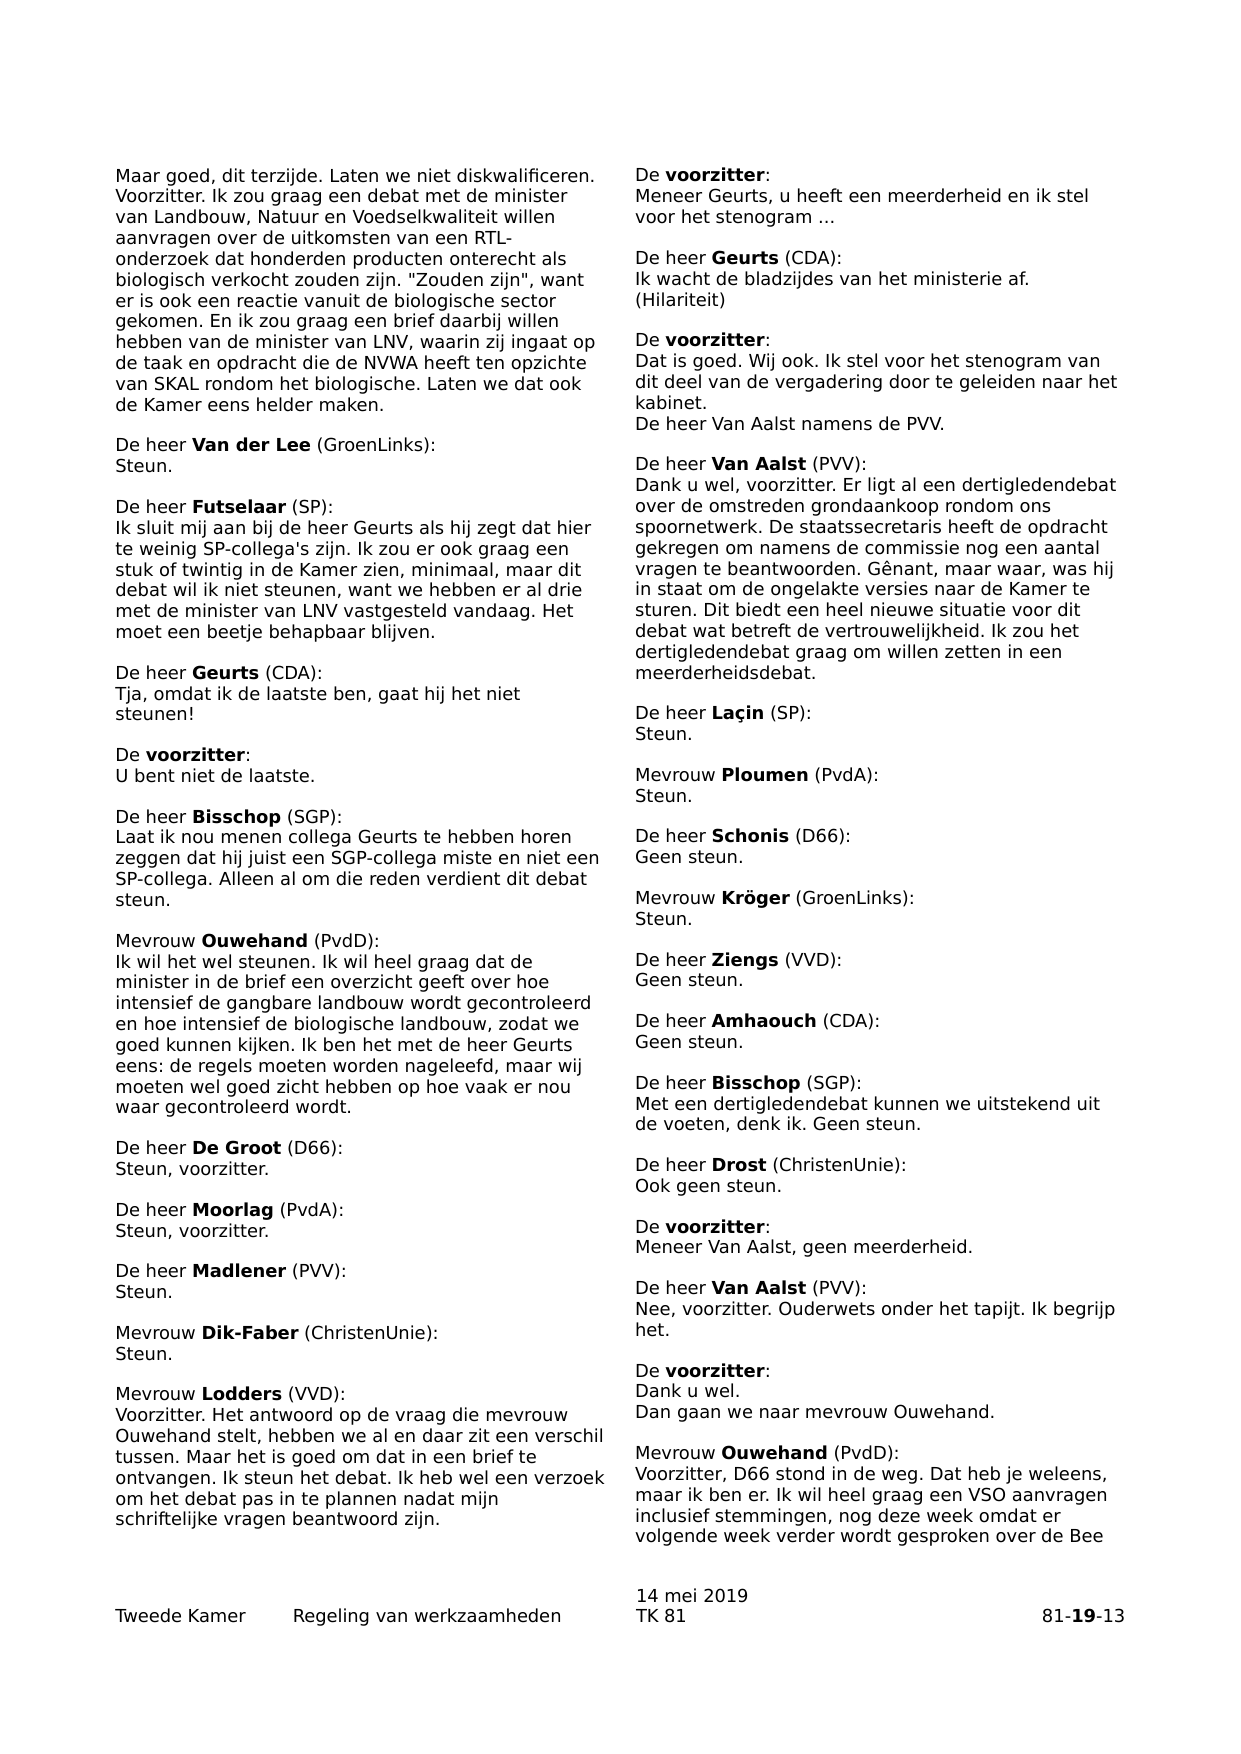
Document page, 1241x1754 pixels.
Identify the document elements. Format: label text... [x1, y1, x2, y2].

text Ik wacht de bladzijdes van het ministerie af. [635, 268, 1125, 289]
text De heer Van Aalst (PVV): [635, 454, 1125, 475]
text Voorzitter, D66 stond in de weg. Dat heb je weleens, maar ik ben er. Ik wil heel graag een VSO aanvragen inclusief stemmingen, nog deze week omdat er volgende week verder wordt gesproken over de Bee [635, 1464, 1125, 1547]
text De heer Geurts (CDA): [115, 663, 605, 683]
text De heer Van Aalst namens de PVV. [635, 413, 1125, 434]
text Mevrouw Lodders (VVD): [115, 1384, 605, 1405]
text De voorzitter: [115, 745, 605, 766]
text Steun. [115, 1343, 605, 1364]
text De heer Ziengs (VVD): [635, 949, 1125, 970]
text De voorzitter: [635, 1217, 1125, 1237]
text Mevrouw Kröger (GroenLinks): [635, 888, 1125, 909]
text De heer Bisschop (SGP): [115, 807, 605, 827]
text De heer Futselaar (SP): [115, 497, 605, 518]
text Dank u wel. [635, 1381, 1125, 1402]
text Dank u wel, voorzitter. Er ligt al een dertigledendebat over de omstreden grondaankoop rondom ons spoornetwerk. De staatssecretaris heeft de opdracht gekregen om namens de commissie nog een aantal vragen te beantwoorden. Gênant, maar waar, was hij in staat om de ongelakte versies naar de Kamer te sturen. Dit biedt een heel nieuwe situatie voor dit debat wat betreft de vertrouwelijkheid. Ik zou het dertigledendebat graag om willen zetten in een meerderheidsdebat. [635, 475, 1125, 683]
text Mevrouw Ouwehand (PvdD): [635, 1443, 1125, 1464]
text De heer Schonis (D66): [635, 826, 1125, 847]
text Dan gaan we naar mevrouw Ouwehand. [635, 1402, 1125, 1423]
text Tja, omdat ik de laatste ben, gaat hij het niet steunen! [115, 683, 605, 725]
text De voorzitter: [635, 165, 1125, 186]
text Steun. [115, 1282, 605, 1303]
text De heer Van der Lee (GroenLinks): [115, 435, 605, 456]
text Dat is goed. Wij ook. Ik stel voor het stenogram van dit deel van de vergadering door te geleiden naar het kabinet. [635, 351, 1125, 413]
text De heer Amhaouch (CDA): [635, 1011, 1125, 1032]
text De voorzitter: [635, 330, 1125, 351]
text Steun, voorzitter. [115, 1220, 605, 1241]
text Geen steun. [635, 1032, 1125, 1053]
text Steun. [635, 909, 1125, 929]
text De heer Bisschop (SGP): [635, 1073, 1125, 1093]
text De heer Geurts (CDA): [635, 248, 1125, 268]
text Geen steun. [635, 847, 1125, 868]
text De heer Laçin (SP): [635, 703, 1125, 724]
text De heer Moorlag (PvdA): [115, 1199, 605, 1220]
text Mevrouw Dik-Faber (ChristenUnie): [115, 1323, 605, 1343]
text Met een dertigledendebat kunnen we uitstekend uit de voeten, denk ik. Geen steun. [635, 1093, 1125, 1135]
text Maar goed, dit terzijde. Laten we niet diskwalificeren. [115, 165, 605, 186]
text De voorzitter: [635, 1361, 1125, 1381]
text Steun, voorzitter. [115, 1159, 605, 1179]
text Voorzitter. Het antwoord op de vraag die mevrouw Ouwehand stelt, hebben we al en daar zit een verschil tussen. Maar het is goed om dat in een brief te ontvangen. Ik steun het debat. Ik heb wel een verzoek om het debat pas in te plannen nadat mijn schriftelijke vragen beantwoord zijn. [115, 1405, 605, 1530]
text De heer Madlener (PVV): [115, 1261, 605, 1282]
text Steun. [115, 456, 605, 477]
text Ik wil het wel steunen. Ik wil heel graag dat de minister in de brief een overzicht geeft over hoe intensief de gangbare landbouw wordt gecontroleerd en hoe intensief de biologische landbouw, zodat we goed kunnen kijken. Ik ben het met de heer Geurts eens: de regels moeten worden nageleefd, maar wij moeten wel goed zicht hebben op hoe vaak er nou waar gecontroleerd wordt. [115, 951, 605, 1118]
text Ik sluit mij aan bij de heer Geurts als hij zegt dat hier te weinig SP-collega's zijn. Ik zou er ook graag een stuk of twintig in de Kamer zien, minimaal, maar dit debat wil ik niet steunen, want we hebben er al drie met de minister van LNV vastgesteld vandaag. Het moet een beetje behapbaar blijven. [115, 518, 605, 643]
text De heer De Groot (D66): [115, 1138, 605, 1159]
text Voorzitter. Ik zou graag een debat met de minister van Landbouw, Natuur en Voedselkwaliteit willen aanvragen over de uitkomsten van een RTL-onderzoek dat honderden producten onterecht als biologisch verkocht zouden zijn. "Zouden zijn", want er is ook een reactie vanuit de biologische sector gekomen. En ik zou graag een brief daarbij willen hebben van de minister van LNV, waarin zij ingaat op de taak en opdracht die de NVWA heeft ten opzichte van SKAL rondom het biologische. Laten we dat ook de Kamer eens helder maken. [115, 186, 605, 415]
text Steun. [635, 724, 1125, 745]
text Nee, voorzitter. Ouderwets onder het tapijt. Ik begrijp het. [635, 1299, 1125, 1341]
text Steun. [635, 786, 1125, 806]
text Meneer Van Aalst, geen meerderheid. [635, 1237, 1125, 1258]
text Geen steun. [635, 970, 1125, 991]
text Mevrouw Ploumen (PvdA): [635, 765, 1125, 786]
text (Hilariteit) [635, 289, 1125, 310]
text Ook geen steun. [635, 1176, 1125, 1197]
text De heer Drost (ChristenUnie): [635, 1155, 1125, 1176]
text Meneer Geurts, u heeft een meerderheid en ik stel voor het stenogram ... [635, 186, 1125, 228]
text U bent niet de laatste. [115, 766, 605, 787]
text De heer Van Aalst (PVV): [635, 1278, 1125, 1299]
text Mevrouw Ouwehand (PvdD): [115, 931, 605, 951]
text Laat ik nou menen collega Geurts te hebben horen zeggen dat hij juist een SGP-collega miste en niet een SP-collega. Alleen al om die reden verdient dit debat steun. [115, 827, 605, 911]
